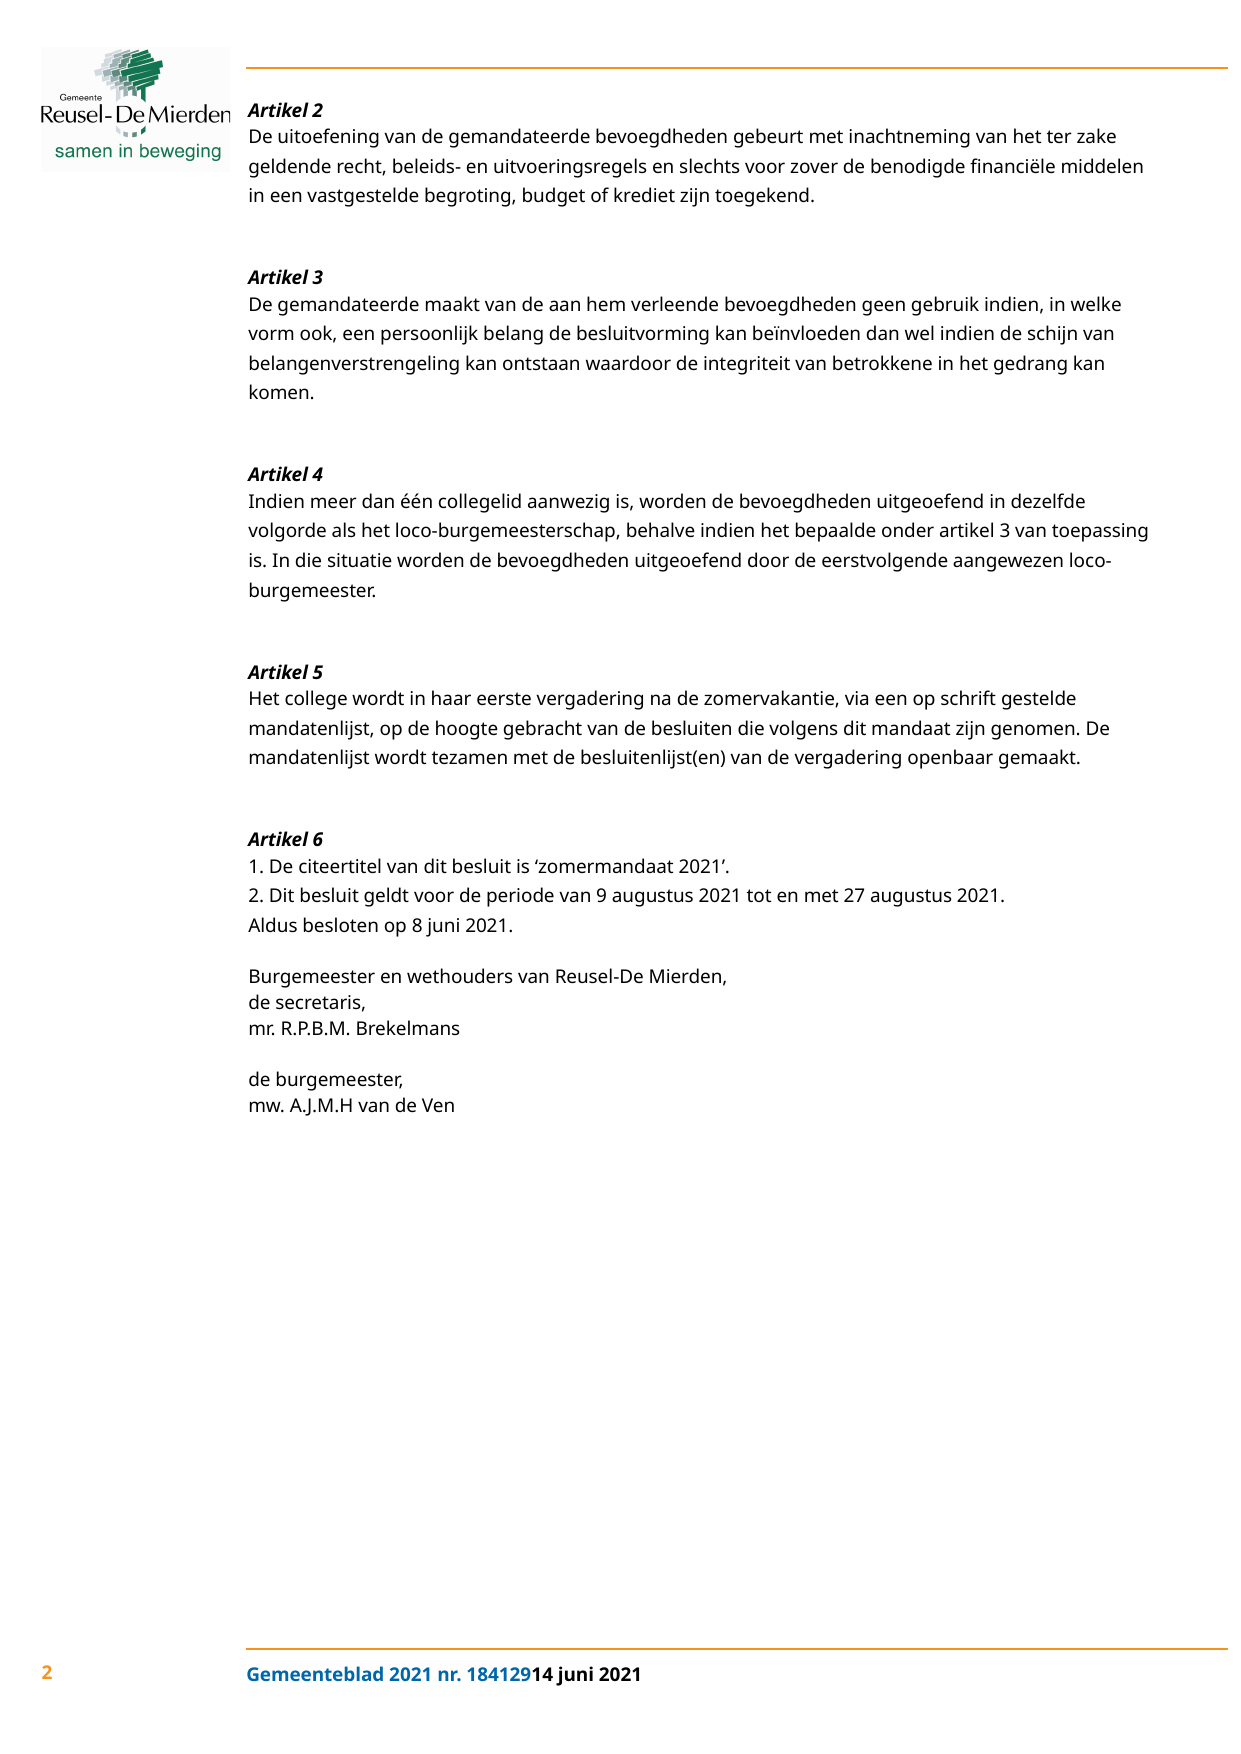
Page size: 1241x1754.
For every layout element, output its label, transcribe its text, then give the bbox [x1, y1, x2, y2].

text Artikel 4 [248, 459, 1152, 488]
text Artikel 2 [248, 95, 1152, 123]
text de burgemeester, [248, 1066, 1152, 1092]
text mr. R.P.B.M. Brekelmans [248, 1015, 1152, 1041]
text Artikel 6 [248, 824, 1152, 853]
text Artikel 3 [248, 262, 1152, 291]
text De uitoefening van de gemandateerde bevoegdheden gebeurt met inachtneming van het ter zake geldende recht, beleids- en uitvoeringsregels en slechts voor zover de benodigde financiële middelen in een vastgestelde begroting, budget of krediet zijn toegekend. [248, 123, 1152, 208]
text Aldus besloten op 8 juni 2021. [248, 912, 1152, 938]
text de secretaris, [248, 989, 1152, 1015]
text 2. Dit besluit geldt voor de periode van 9 augustus 2021 tot en met 27 augustus 2021. [248, 882, 1152, 908]
text De gemandateerde maakt van de aan hem verleende bevoegdheden geen gebruik indien, in welke vorm ook, een persoonlijk belang de besluitvorming kan beïnvloeden dan wel indien de schijn van belangenverstrengeling kan ontstaan waardoor de integriteit van betrokkene in het gedrang kan komen. [248, 291, 1152, 405]
text mw. A.J.M.H van de Ven [248, 1092, 1152, 1118]
text 1. De citeertitel van dit besluit is ‘zomermandaat 2021’. [248, 853, 1152, 878]
text Het college wordt in haar eerste vergadering na de zomervakantie, via een op schrift gestelde mandatenlijst, op de hoogte gebracht van de besluiten die volgens dit mandaat zijn genomen. De mandatenlijst wordt tezamen met de besluitenlijst(en) van de vergadering openbaar gemaakt. [248, 685, 1152, 770]
text Indien meer dan één collegelid aanwezig is, worden de bevoegdheden uitgeoefend in dezelfde volgorde als het loco-burgemeesterschap, behalve indien het bepaalde onder artikel 3 van toepassing is. In die situatie worden de bevoegdheden uitgeoefend door de eerstvolgende aangewezen loco-burgemeester. [248, 488, 1152, 602]
picture [41, 47, 231, 172]
text Burgemeester en wethouders van Reusel-De Mierden, [248, 963, 1152, 989]
text Artikel 5 [248, 657, 1152, 685]
